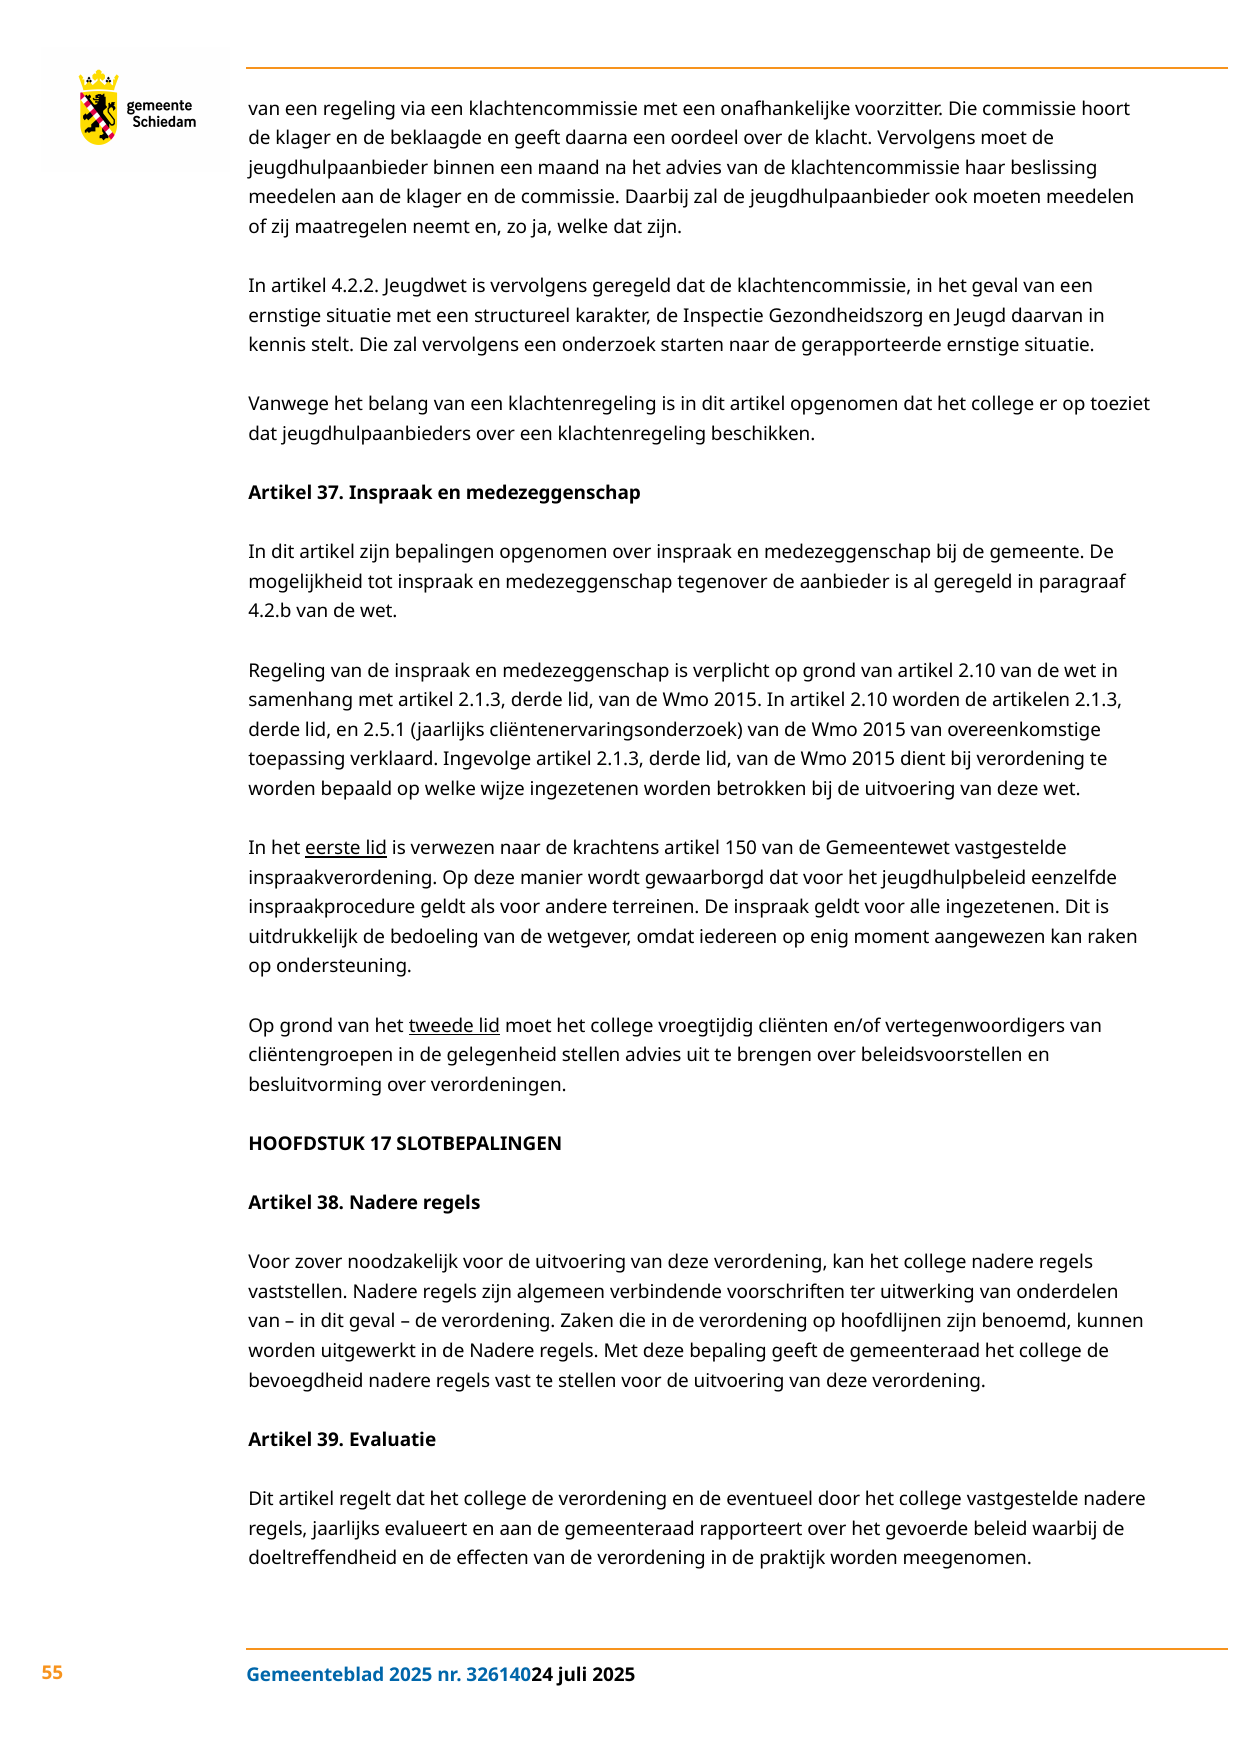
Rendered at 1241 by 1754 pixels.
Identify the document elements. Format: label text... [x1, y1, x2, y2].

text Artikel 38. Nadere regels [248, 1189, 1152, 1215]
text Dit artikel regelt dat het college de verordening en de eventueel door het college vastgestelde nadere regels, jaarlijks evalueert en aan de gemeenteraad rapporteert over het gevoerde beleid waarbij de doeltreffendheid en de effecten van de verordening in de praktijk worden meegenomen. [248, 1485, 1152, 1570]
text Artikel 39. Evaluatie [248, 1426, 1152, 1452]
text In dit artikel zijn bepalingen opgenomen over inspraak en medezeggenschap bij de gemeente. De mogelijkheid tot inspraak en medezeggenschap tegenover de aanbieder is al geregeld in paragraaf 4.2.b van de wet. [248, 538, 1152, 623]
picture [41, 47, 231, 172]
text Regeling van de inspraak en medezeggenschap is verplicht op grond van artikel 2.10 van de wet in samenhang met artikel 2.1.3, derde lid, van de Wmo 2015. In artikel 2.10 worden de artikelen 2.1.3, derde lid, en 2.5.1 (jaarlijks cliëntenervaringsonderzoek) van de Wmo 2015 van overeenkomstige toepassing verklaard. Ingevolge artikel 2.1.3, derde lid, van de Wmo 2015 dient bij verordening te worden bepaald op welke wijze ingezetenen worden betrokken bij de uitvoering van deze wet. [248, 657, 1152, 801]
text In het eerste lid is verwezen naar de krachtens artikel 150 van de Gemeentewet vastgestelde inspraakverordening. Op deze manier wordt gewaarborgd dat voor het jeugdhulpbeleid eenzelfde inspraakprocedure geldt als voor andere terreinen. De inspraak geldt voor alle ingezetenen. Dit is uitdrukkelijk de bedoeling van de wetgever, omdat iedereen op enig moment aangewezen kan raken op ondersteuning. [248, 834, 1152, 978]
text van een regeling via een klachtencommissie met een onafhankelijke voorzitter. Die commissie hoort de klager en de beklaagde en geeft daarna een oordeel over de klacht. Vervolgens moet de jeugdhulpaanbieder binnen een maand na het advies van de klachtencommissie haar beslissing meedelen aan de klager en de commissie. Daarbij zal de jeugdhulpaanbieder ook moeten meedelen of zij maatregelen neemt en, zo ja, welke dat zijn. [248, 95, 1152, 239]
text Voor zover noodzakelijk voor de uitvoering van deze verordening, kan het college nadere regels vaststellen. Nadere regels zijn algemeen verbindende voorschriften ter uitwerking van onderdelen van – in dit geval – de verordening. Zaken die in de verordening op hoofdlijnen zijn benoemd, kunnen worden uitgewerkt in de Nadere regels. Met deze bepaling geeft de gemeenteraad het college de bevoegdheid nadere regels vast te stellen voor de uitvoering van deze verordening. [248, 1248, 1152, 1393]
text Vanwege het belang van een klachtenregeling is in dit artikel opgenomen dat het college er op toeziet dat jeugdhulpaanbieders over een klachtenregeling beschikken. [248, 391, 1152, 446]
text Artikel 37. Inspraak en medezeggenschap [248, 479, 1152, 505]
text Op grond van het tweede lid moet het college vroegtijdig cliënten en/of vertegenwoordigers van cliëntengroepen in de gelegenheid stellen advies uit te brengen over beleidsvoorstellen en besluitvorming over verordeningen. [248, 1012, 1152, 1097]
text HOOFDSTUK 17 SLOTBEPALINGEN [248, 1130, 1152, 1156]
text In artikel 4.2.2. Jeugdwet is vervolgens geregeld dat de klachtencommissie, in het geval van een ernstige situatie met een structureel karakter, de Inspectie Gezondheidszorg en Jeugd daarvan in kennis stelt. Die zal vervolgens een onderzoek starten naar de gerapporteerde ernstige situatie. [248, 272, 1152, 357]
